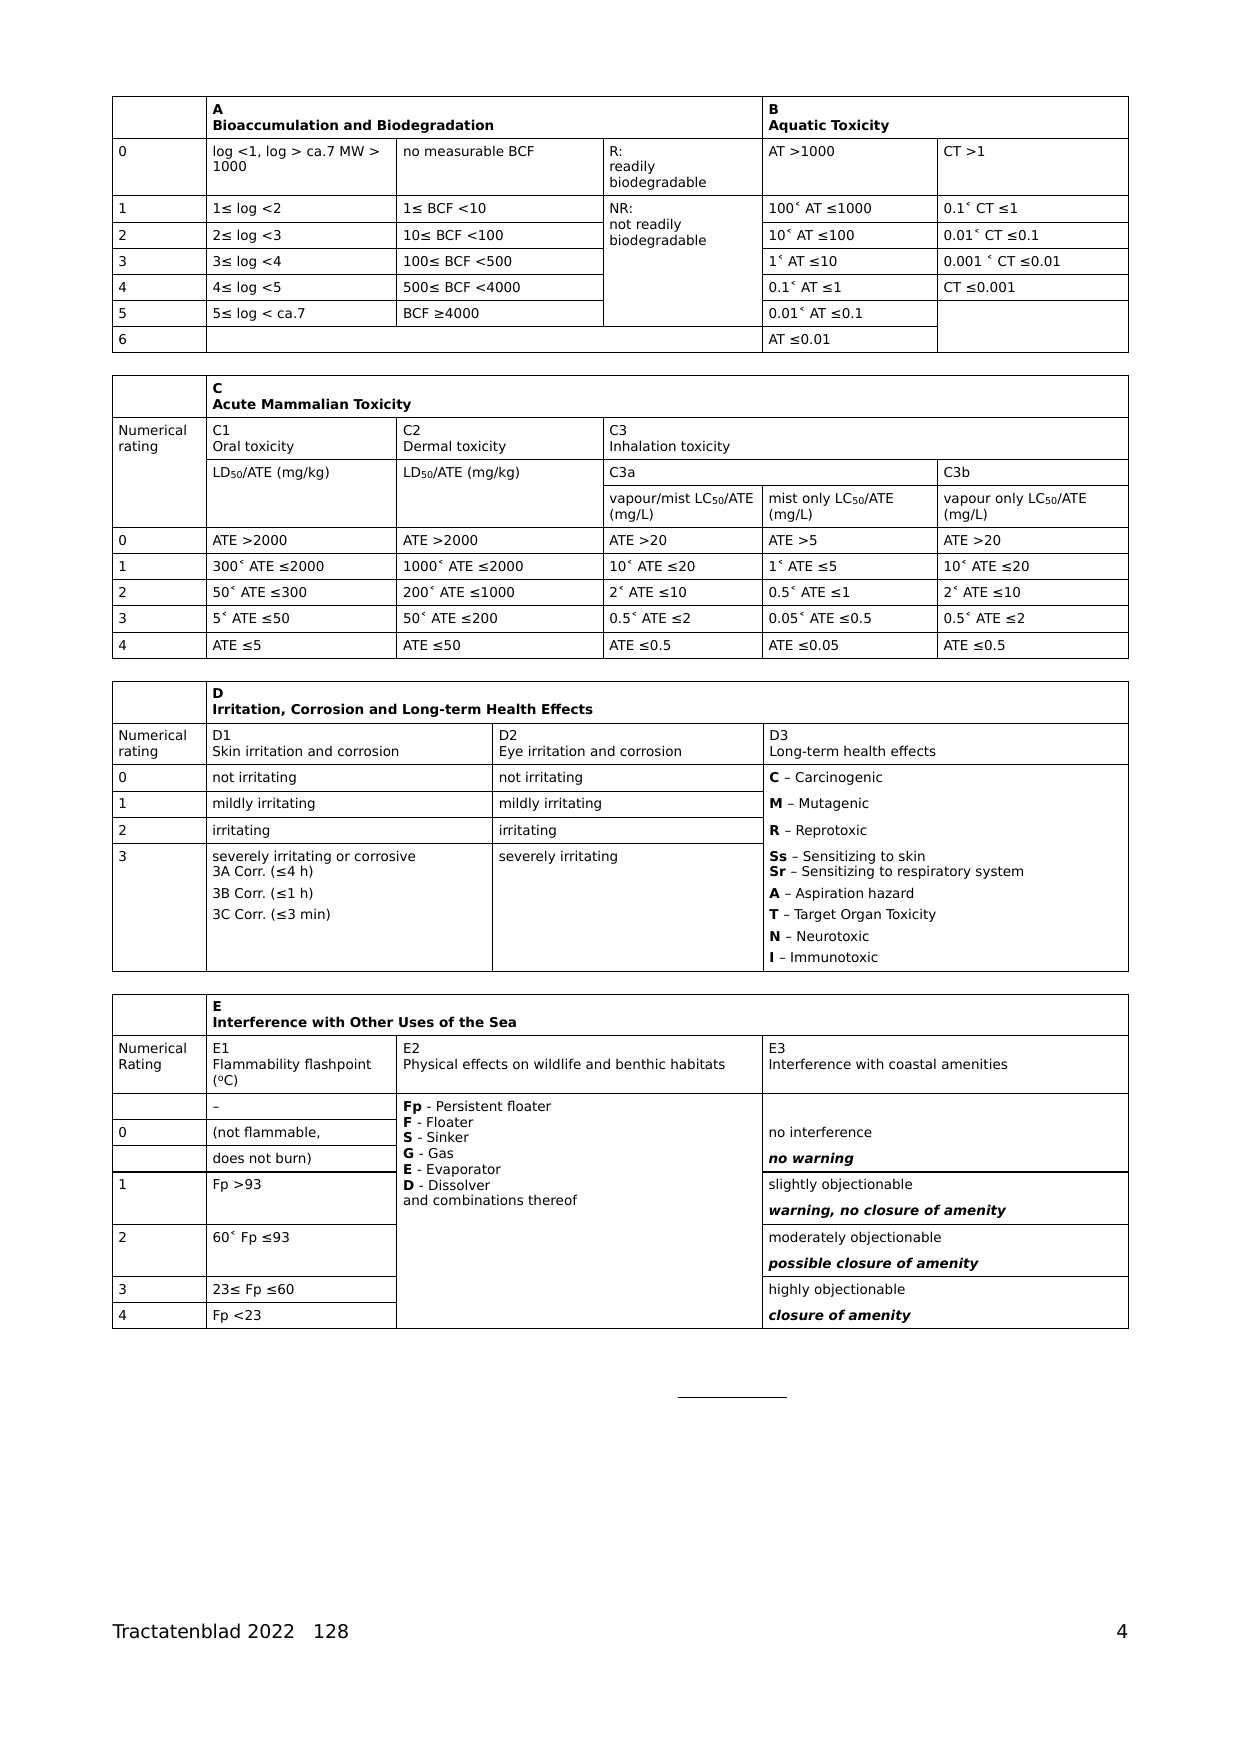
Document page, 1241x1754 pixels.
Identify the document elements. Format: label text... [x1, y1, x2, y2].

table_cell 0 [113, 1120, 206, 1145]
table_cell [493, 864, 763, 885]
table_cell 3 [113, 1277, 206, 1302]
table_cell Ss – Sensitizing to skin [764, 843, 1128, 864]
table_cell [113, 864, 206, 971]
table_cell A – Aspiration hazard [764, 885, 1128, 906]
table_cell vapour/mist LC50/ATE (mg/L) [604, 486, 762, 527]
table_header E Interference with Other Uses of the Sea [207, 995, 1128, 1035]
table_cell possible closure of amenity [763, 1250, 1128, 1276]
table_cell 100˂ AT ≤1000 [763, 196, 937, 222]
table_cell 0.1˂ AT ≤1 [763, 275, 937, 300]
table_cell (not flammable, [207, 1120, 396, 1145]
table_cell 1 [113, 554, 206, 579]
table_header [113, 376, 206, 417]
table_cell 2 [113, 580, 206, 605]
table_cell AT >1000 [763, 139, 937, 195]
table_cell 0.5˂ ATE ≤2 [604, 606, 762, 632]
table_cell 50˂ ATE ≤200 [397, 606, 603, 632]
table_cell mildly irritating [207, 792, 492, 817]
table_cell M – Mutagenic [764, 791, 1128, 817]
table_cell 3C Corr. (≤3 min) [207, 906, 492, 928]
table_cell 5˂ ATE ≤50 [207, 606, 396, 632]
table_cell 0.01˂ AT ≤0.1 [763, 301, 937, 326]
table_cell [207, 949, 492, 971]
table_cell [493, 949, 763, 971]
table_cell Sr – Sensitizing to respiratory system [764, 864, 1128, 885]
table_cell closure of amenity [763, 1302, 1128, 1328]
table_cell CT >1 [938, 139, 1128, 195]
table_header [113, 995, 206, 1035]
table_cell 3B Corr. (≤1 h) [207, 885, 492, 906]
table_cell 0 [113, 139, 206, 195]
table_cell 200˂ ATE ≤1000 [397, 580, 603, 605]
table_cell mildly irritating [493, 792, 763, 817]
table_cell ATE >20 [938, 528, 1128, 553]
table_cell severely irritating or corrosive [207, 844, 492, 864]
table_cell 4 [113, 275, 206, 300]
table_cell C3 Inhalation toxicity [604, 418, 1128, 459]
table_cell C3a [604, 460, 937, 485]
table_cell Numerical rating [113, 724, 206, 764]
table_cell severely irritating [493, 844, 763, 864]
table_cell 5 [113, 301, 206, 326]
table_cell R: readily biodegradable [604, 139, 762, 195]
table_cell 1≤ BCF <10 [397, 196, 603, 222]
table_cell 4 [113, 633, 206, 658]
table_cell no interference [763, 1119, 1128, 1145]
table_cell irritating [493, 818, 763, 843]
table_cell vapour only LC50/ATE (mg/L) [938, 486, 1128, 527]
table_cell ATE ≤50 [397, 633, 603, 658]
table_cell 2 [113, 1225, 206, 1276]
table_cell 0.05˂ ATE ≤0.5 [763, 606, 937, 632]
table_cell [113, 1146, 206, 1171]
table_cell [763, 1094, 1128, 1119]
table_header A Bioaccumulation and Biodegradation [207, 97, 762, 138]
table_header B Aquatic Toxicity [763, 97, 1128, 138]
table_cell 2 [113, 223, 206, 248]
table_cell E1 Flammability flashpoint (oC) [207, 1036, 396, 1093]
table_cell mist only LC50/ATE (mg/L) [763, 486, 937, 527]
table_cell 10≤ BCF <100 [397, 223, 603, 248]
table_cell ATE ≤5 [207, 633, 396, 658]
table_cell no warning [763, 1145, 1128, 1171]
table_cell 0.1˂ CT ≤1 [938, 196, 1128, 222]
table_cell 1000˂ ATE ≤2000 [397, 554, 603, 579]
table_cell 0.5˂ ATE ≤2 [938, 606, 1128, 632]
table_cell AT ≤0.01 [763, 327, 937, 352]
table_cell 10˂ AT ≤100 [763, 223, 937, 248]
table_cell BCF ≥4000 [397, 301, 603, 326]
table_cell 2 [113, 818, 206, 843]
table_cell 5≤ log < ca.7 [207, 301, 396, 326]
table_header C Acute Mammalian Toxicity [207, 376, 1128, 417]
table_header [113, 682, 206, 722]
table_cell 6 [113, 327, 206, 352]
table_cell 0.001 ˂ CT ≤0.01 [938, 249, 1128, 274]
table_cell [207, 327, 762, 352]
table_cell ATE >2000 [207, 528, 396, 553]
table_cell N – Neurotoxic [764, 928, 1128, 949]
table_cell 1 [113, 196, 206, 222]
table_cell 1 [113, 1173, 206, 1224]
table_cell ATE ≤0.5 [938, 633, 1128, 658]
table_cell I – Immunotoxic [764, 949, 1128, 971]
table_cell D2 Eye irritation and corrosion [493, 724, 763, 764]
table_cell 100≤ BCF <500 [397, 249, 603, 274]
table_cell C3b [938, 460, 1128, 485]
table_cell 0.01˂ CT ≤0.1 [938, 223, 1128, 248]
table_cell 3A Corr. (≤4 h) [207, 864, 492, 885]
table_cell D3 Long-term health effects [764, 724, 1128, 764]
table_cell Numerical rating [113, 418, 206, 527]
table_cell 50˂ ATE ≤300 [207, 580, 396, 605]
table_cell 0 [113, 528, 206, 553]
table_cell [493, 928, 763, 949]
table_cell 10˂ ATE ≤20 [938, 554, 1128, 579]
table_header D Irritation, Corrosion and Long-term Health Effects [207, 682, 1128, 722]
table_cell 1˂ ATE ≤5 [763, 554, 937, 579]
table_cell Numerical Rating [113, 1036, 206, 1093]
table_cell ATE >5 [763, 528, 937, 553]
table_cell [938, 301, 1128, 352]
table_cell highly objectionable [763, 1277, 1128, 1302]
table_cell ATE ≤0.05 [763, 633, 937, 658]
table_cell 1≤ log <2 [207, 196, 396, 222]
table_cell 500≤ BCF <4000 [397, 275, 603, 300]
table_cell Fp <23 [207, 1303, 396, 1328]
table_cell D1 Skin irritation and corrosion [207, 724, 492, 764]
table_cell 2˂ ATE ≤10 [604, 580, 762, 605]
table_cell [493, 906, 763, 928]
table_cell does not burn) [207, 1146, 396, 1171]
table_cell R – Reprotoxic [764, 817, 1128, 843]
table_cell [207, 928, 492, 949]
table_cell slightly objectionable [763, 1173, 1128, 1197]
table_cell 3 [113, 606, 206, 632]
table_cell 300˂ ATE ≤2000 [207, 554, 396, 579]
table_cell LD50/ATE (mg/kg) [207, 460, 396, 527]
table_cell no measurable BCF [397, 139, 603, 195]
table_cell 3 [113, 249, 206, 274]
table_cell ATE >20 [604, 528, 762, 553]
table_cell not irritating [493, 765, 763, 791]
table_cell 2≤ log <3 [207, 223, 396, 248]
table_cell warning, no closure of amenity [763, 1198, 1128, 1224]
table_cell 0 [113, 765, 206, 791]
table_cell LD50/ATE (mg/kg) [397, 460, 603, 527]
table_cell 1˂ AT ≤10 [763, 249, 937, 274]
table_cell C2 Dermal toxicity [397, 418, 603, 459]
table_cell T – Target Organ Toxicity [764, 906, 1128, 928]
table_cell not irritating [207, 765, 492, 791]
table_cell E3 Interference with coastal amenities [763, 1036, 1128, 1093]
table_cell 23≤ Fp ≤60 [207, 1277, 396, 1302]
table_cell irritating [207, 818, 492, 843]
table_cell 60˂ Fp ≤93 [207, 1225, 396, 1276]
table_cell 1 [113, 792, 206, 817]
table_cell 4≤ log <5 [207, 275, 396, 300]
table_cell ATE >2000 [397, 528, 603, 553]
table_cell C – Carcinogenic [764, 765, 1128, 791]
table_cell C1 Oral toxicity [207, 418, 396, 459]
table_cell CT ≤0.001 [938, 275, 1128, 300]
table_cell log <1, log > ca.7 MW > 1000 [207, 139, 396, 195]
table_cell Fp >93 [207, 1173, 396, 1224]
table_cell [113, 1094, 206, 1119]
table_cell E2 Physical effects on wildlife and benthic habitats [397, 1036, 762, 1093]
table_cell Fp - Persistent floater F - Floater S - Sinker G - Gas E - Evaporator D - Dissolver and combinations thereof [397, 1094, 762, 1328]
table_cell [493, 885, 763, 906]
table_cell 3≤ log <4 [207, 249, 396, 274]
table_cell NR: not readily biodegradable [604, 196, 762, 326]
table_header [113, 97, 206, 138]
table_cell 2˂ ATE ≤10 [938, 580, 1128, 605]
table_cell – [207, 1094, 396, 1119]
table_cell 10˂ ATE ≤20 [604, 554, 762, 579]
table_cell ATE ≤0.5 [604, 633, 762, 658]
table_cell 0.5˂ ATE ≤1 [763, 580, 937, 605]
table_cell 3 [113, 844, 206, 864]
table_cell moderately objectionable [763, 1225, 1128, 1250]
table_cell 4 [113, 1303, 206, 1328]
